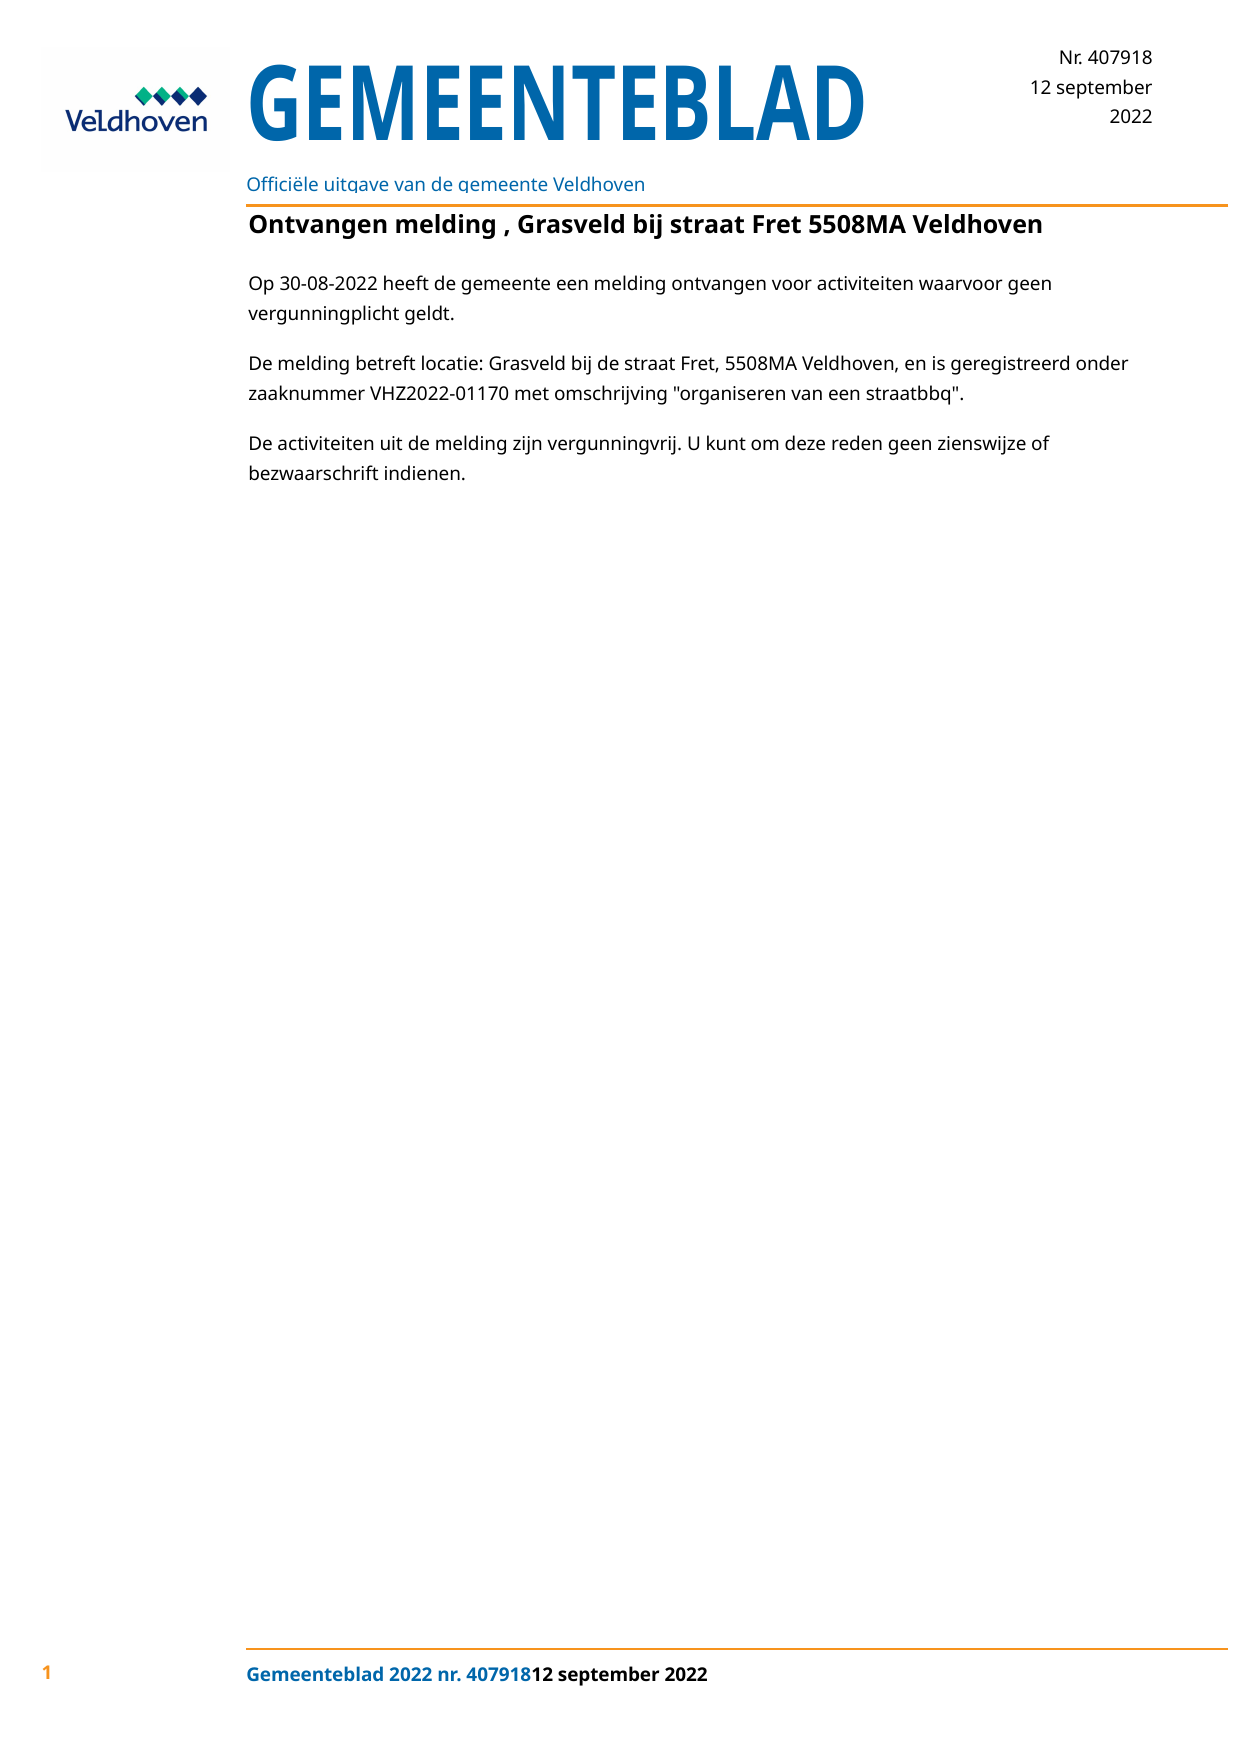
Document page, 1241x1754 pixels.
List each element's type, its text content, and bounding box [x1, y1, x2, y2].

text De activiteiten uit de melding zijn vergunningvrij. U kunt om deze reden geen zienswijze of bezwaarschrift indienen. [248, 430, 1152, 486]
text Op 30-08-2022 heeft de gemeente een melding ontvangen voor activiteiten waarvoor geen vergunningplicht geldt. [248, 270, 1152, 326]
text Ontvangen melding , Grasveld bij straat Fret 5508MA Veldhoven [248, 207, 1152, 241]
text De melding betreft locatie: Grasveld bij de straat Fret, 5508MA Veldhoven, en is geregistreerd onder zaaknummer VHZ2022-01170 met omschrijving "organiseren van een straatbbq". [248, 350, 1152, 406]
picture [41, 47, 231, 172]
